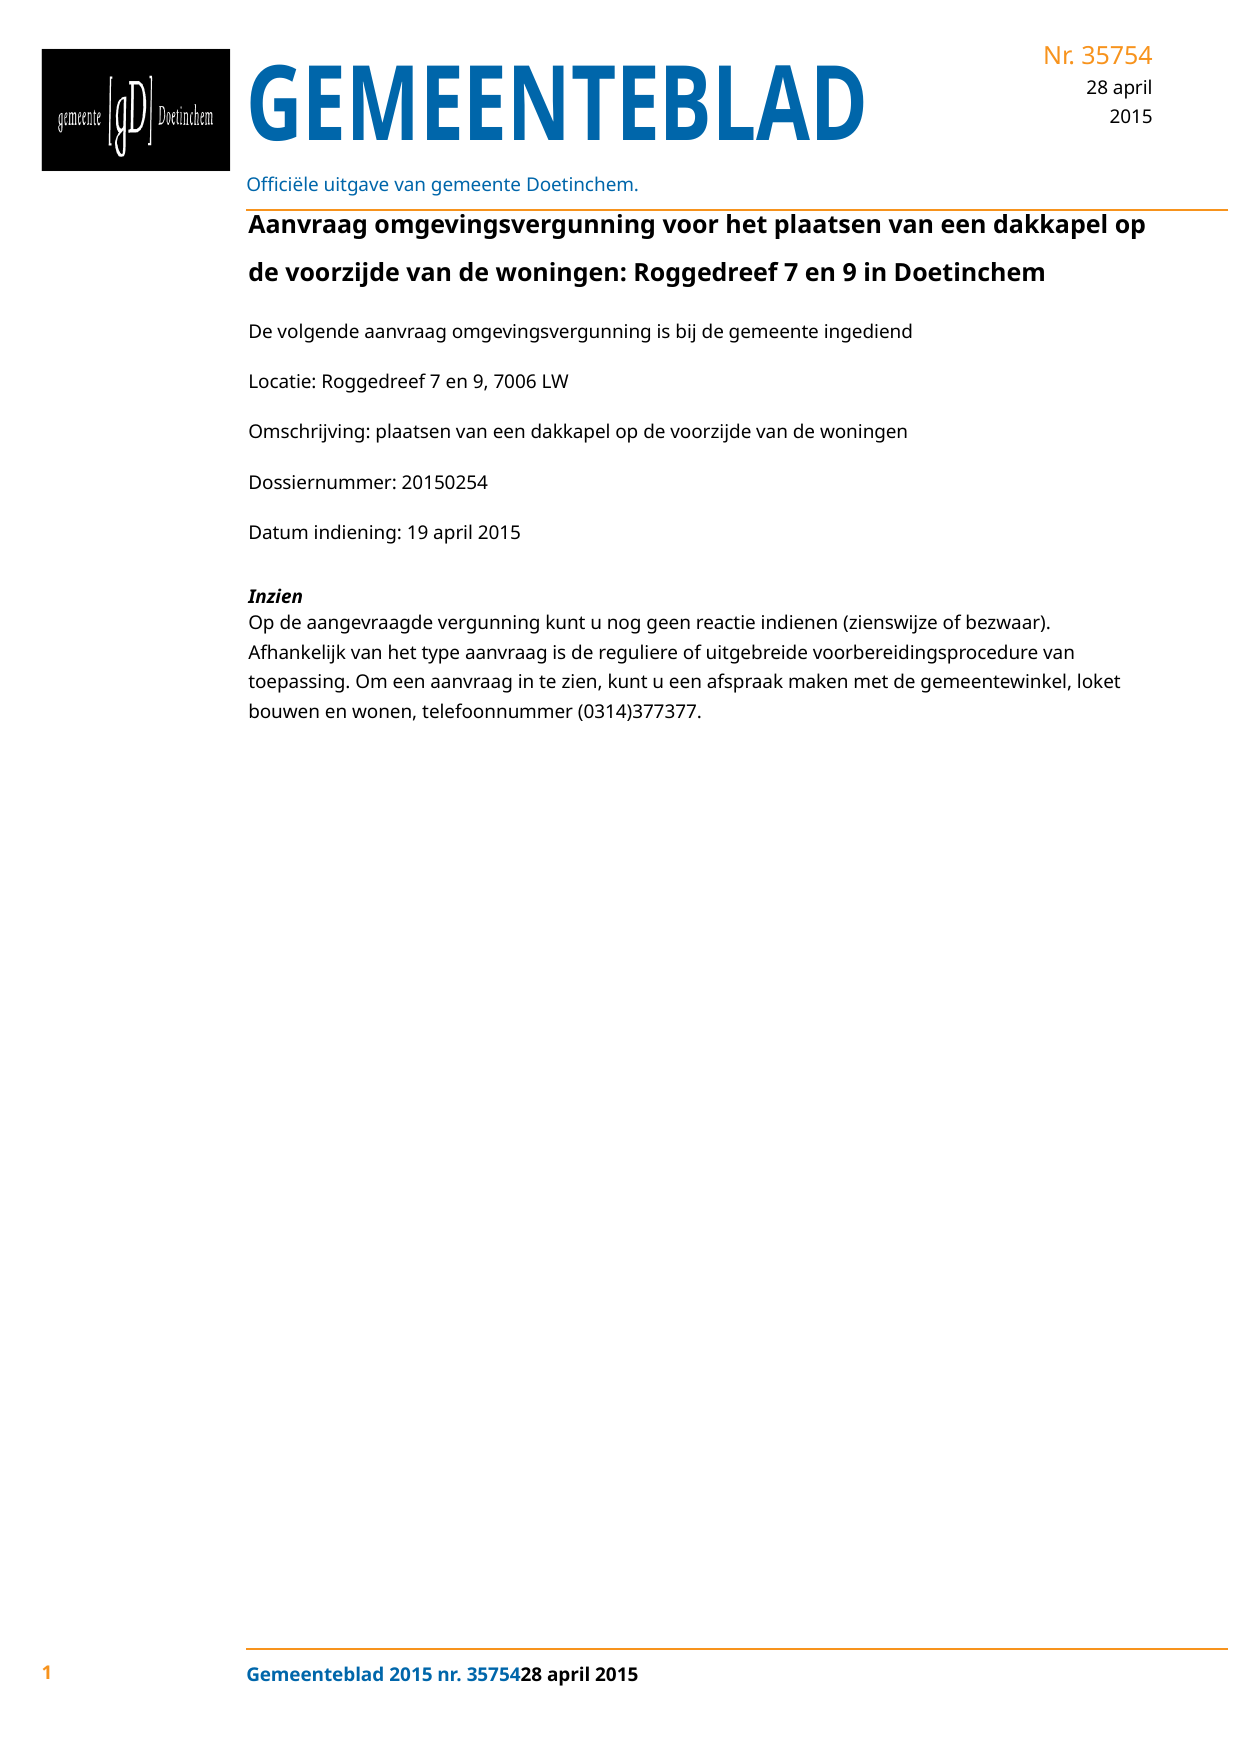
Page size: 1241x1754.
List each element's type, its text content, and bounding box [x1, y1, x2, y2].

text De volgende aanvraag omgevingsvergunning is bij de gemeente ingediend [248, 318, 1152, 344]
text Dossiernummer: 20150254 [248, 469, 1152, 495]
text Op de aangevraagde vergunning kunt u nog geen reactie indienen (zienswijze of bezwaar). Afhankelijk van het type aanvraag is de reguliere of uitgebreide voorbereidingsprocedure van toepassing. Om een aanvraag in te zien, kunt u een afspraak maken met de gemeentewinkel, loket bouwen en wonen, telefoonnummer (0314)377377. [248, 609, 1152, 724]
picture [41, 47, 231, 172]
text Locatie: Roggedreef 7 en 9, 7006 LW [248, 368, 1152, 394]
text Aanvraag omgevingsvergunning voor het plaatsen van een dakkapel op de voorzijde van de woningen: Roggedreef 7 en 9 in Doetinchem [248, 211, 1152, 288]
text Inzien [248, 583, 1152, 609]
text Datum indiening: 19 april 2015 [248, 519, 1152, 545]
text Omschrijving: plaatsen van een dakkapel op de voorzijde van de woningen [248, 419, 1152, 444]
